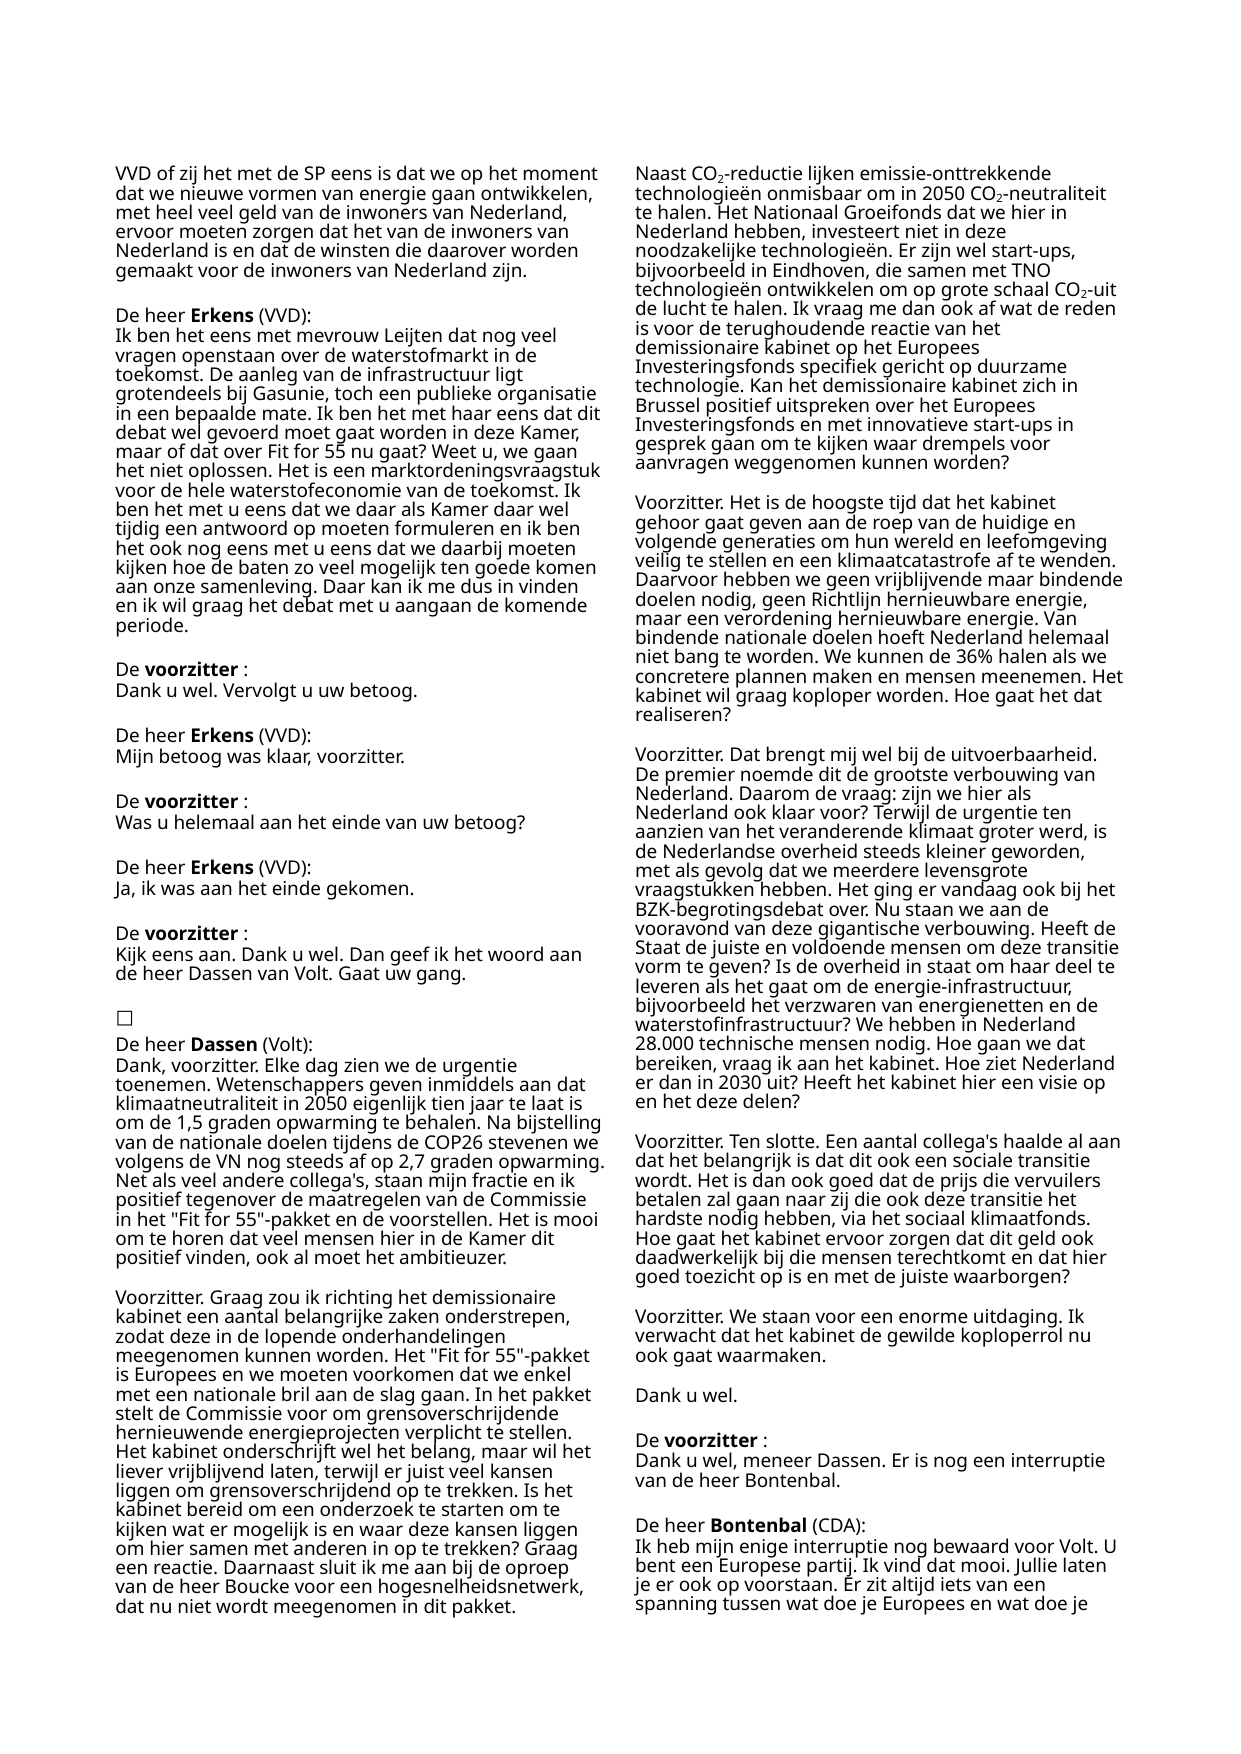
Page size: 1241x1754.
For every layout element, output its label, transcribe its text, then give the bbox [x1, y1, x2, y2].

text Ik ben het eens met mevrouw Leijten dat nog veel vragen openstaan over de waterstofmarkt in de toekomst. De aanleg van de infrastructuur ligt grotendeels bij Gasunie, toch een publieke organisatie in een bepaalde mate. Ik ben het met haar eens dat dit debat wel gevoerd moet gaat worden in deze Kamer, maar of dat over Fit for 55 nu gaat? Weet u, we gaan het niet oplossen. Het is een marktordeningsvraagstuk voor de hele waterstofeconomie van de toekomst. Ik ben het met u eens dat we daar als Kamer daar wel tijdig een antwoord op moeten formuleren en ik ben het ook nog eens met u eens dat we daarbij moeten kijken hoe de baten zo veel mogelijk ten goede komen aan onze samenleving. Daar kan ik me dus in vinden en ik wil graag het debat met u aangaan de komende periode. [115, 327, 605, 636]
text De heer Erkens (VVD): [115, 302, 605, 327]
text Dank u wel, meneer Dassen. Er is nog een interruptie van de heer Bontenbal. [635, 1452, 1125, 1491]
text De voorzitter : [635, 1427, 1125, 1452]
text VVD of zij het met de SP eens is dat we op het moment dat we nieuwe vormen van energie gaan ontwikkelen, met heel veel geld van de inwoners van Nederland, ervoor moeten zorgen dat het van de inwoners van Nederland is en dat de winsten die daarover worden gemaakt voor de inwoners van Nederland zijn. [115, 165, 605, 281]
text Was u helemaal aan het einde van uw betoog? [115, 814, 605, 833]
text De heer Erkens (VVD): [115, 854, 605, 880]
text Dank, voorzitter. Elke dag zien we de urgentie toenemen. Wetenschappers geven inmiddels aan dat klimaatneutraliteit in 2050 eigenlijk tien jaar te laat is om de 1,5 graden opwarming te behalen. Na bijstelling van de nationale doelen tijdens de COP26 stevenen we volgens de VN nog steeds af op 2,7 graden opwarming. Net als veel andere collega's, staan mijn fractie en ik positief tegenover de maatregelen van de Commissie in het "Fit for 55"-pakket en de voorstellen. Het is mooi om te horen dat veel mensen hier in de Kamer dit positief vinden, ook al moet het ambitieuzer. [115, 1057, 605, 1268]
text Mijn betoog was klaar, voorzitter. [115, 748, 605, 767]
text ⬜ [115, 1005, 605, 1031]
text Voorzitter. Graag zou ik richting het demissionaire kabinet een aantal belangrijke zaken onderstrepen, zodat deze in de lopende onderhandelingen meegenomen kunnen worden. Het "Fit for 55"-pakket is Europees en we moeten voorkomen dat we enkel met een nationale bril aan de slag gaan. In het pakket stelt de Commissie voor om grensoverschrijdende hernieuwende energieprojecten verplicht te stellen. Het kabinet onderschrijft wel het belang, maar wil het liever vrijblijvend laten, terwijl er juist veel kansen liggen om grensoverschrijdend op te trekken. Is het kabinet bereid om een onderzoek te starten om te kijken wat er mogelijk is en waar deze kansen liggen om hier samen met anderen in op te trekken? Graag een reactie. Daarnaast sluit ik me aan bij de oproep van de heer Boucke voor een hogesnelheidsnetwerk, dat nu niet wordt meegenomen in dit pakket. [115, 1289, 605, 1617]
text Voorzitter. We staan voor een enorme uitdaging. Ik verwacht dat het kabinet de gewilde koploperrol nu ook gaat waarmaken. [635, 1308, 1125, 1366]
text De voorzitter : [115, 788, 605, 814]
text De heer Bontenbal (CDA): [635, 1512, 1125, 1538]
text De voorzitter : [115, 657, 605, 682]
text De voorzitter : [115, 920, 605, 946]
text Voorzitter. Dat brengt mij wel bij de uitvoerbaarheid. De premier noemde dit de grootste verbouwing van Nederland. Daarom de vraag: zijn we hier als Nederland ook klaar voor? Terwijl de urgentie ten aanzien van het veranderende klimaat groter werd, is de Nederlandse overheid steeds kleiner geworden, met als gevolg dat we meerdere levensgrote vraagstukken hebben. Het ging er vandaag ook bij het BZK-begrotingsdebat over. Nu staan we aan de vooravond van deze gigantische verbouwing. Heeft de Staat de juiste en voldoende mensen om deze transitie vorm te geven? Is de overheid in staat om haar deel te leveren als het gaat om de energie-infrastructuur, bijvoorbeeld het verzwaren van energienetten en de waterstofinfrastructuur? We hebben in Nederland 28.000 technische mensen nodig. Hoe gaan we dat bereiken, vraag ik aan het kabinet. Hoe ziet Nederland er dan in 2030 uit? Heeft het kabinet hier een visie op en het deze delen? [635, 746, 1125, 1112]
text Ik heb mijn enige interruptie nog bewaard voor Volt. U bent een Europese partij. Ik vind dat mooi. Jullie laten je er ook op voorstaan. Er zit altijd iets van een spanning tussen wat doe je Europees en wat doe je [635, 1538, 1125, 1615]
text De heer Dassen (Volt): [115, 1031, 605, 1057]
text De heer Erkens (VVD): [115, 722, 605, 748]
text Dank u wel. [635, 1387, 1125, 1406]
text Ja, ik was aan het einde gekomen. [115, 880, 605, 899]
text Naast CO2-reductie lijken emissie-onttrekkende technologieën onmisbaar om in 2050 CO2-neutraliteit te halen. Het Nationaal Groeifonds dat we hier in Nederland hebben, investeert niet in deze noodzakelijke technologieën. Er zijn wel start-ups, bijvoorbeeld in Eindhoven, die samen met TNO technologieën ontwikkelen om op grote schaal CO2-uit de lucht te halen. Ik vraag me dan ook af wat de reden is voor de terughoudende reactie van het demissionaire kabinet op het Europees Investeringsfonds specifiek gericht op duurzame technologie. Kan het demissionaire kabinet zich in Brussel positief uitspreken over het Europees Investeringsfonds en met innovatieve start-ups in gesprek gaan om te kijken waar drempels voor aanvragen weggenomen kunnen worden? [635, 165, 1125, 474]
text Voorzitter. Het is de hoogste tijd dat het kabinet gehoor gaat geven aan de roep van de huidige en volgende generaties om hun wereld en leefomgeving veilig te stellen en een klimaatcatastrofe af te wenden. Daarvoor hebben we geen vrijblijvende maar bindende doelen nodig, geen Richtlijn hernieuwbare energie, maar een verordening hernieuwbare energie. Van bindende nationale doelen hoeft Nederland helemaal niet bang te worden. We kunnen de 36% halen als we concretere plannen maken en mensen meenemen. Het kabinet wil graag koploper worden. Hoe gaat het dat realiseren? [635, 494, 1125, 726]
text Kijk eens aan. Dank u wel. Dan geef ik het woord aan de heer Dassen van Volt. Gaat uw gang. [115, 946, 605, 984]
text Dank u wel. Vervolgt u uw betoog. [115, 682, 605, 702]
text Voorzitter. Ten slotte. Een aantal collega's haalde al aan dat het belangrijk is dat dit ook een sociale transitie wordt. Het is dan ook goed dat de prijs die vervuilers betalen zal gaan naar zij die ook deze transitie het hardste nodig hebben, via het sociaal klimaatfonds. Hoe gaat het kabinet ervoor zorgen dat dit geld ook daadwerkelijk bij die mensen terechtkomt en dat hier goed toezicht op is en met de juiste waarborgen? [635, 1133, 1125, 1287]
